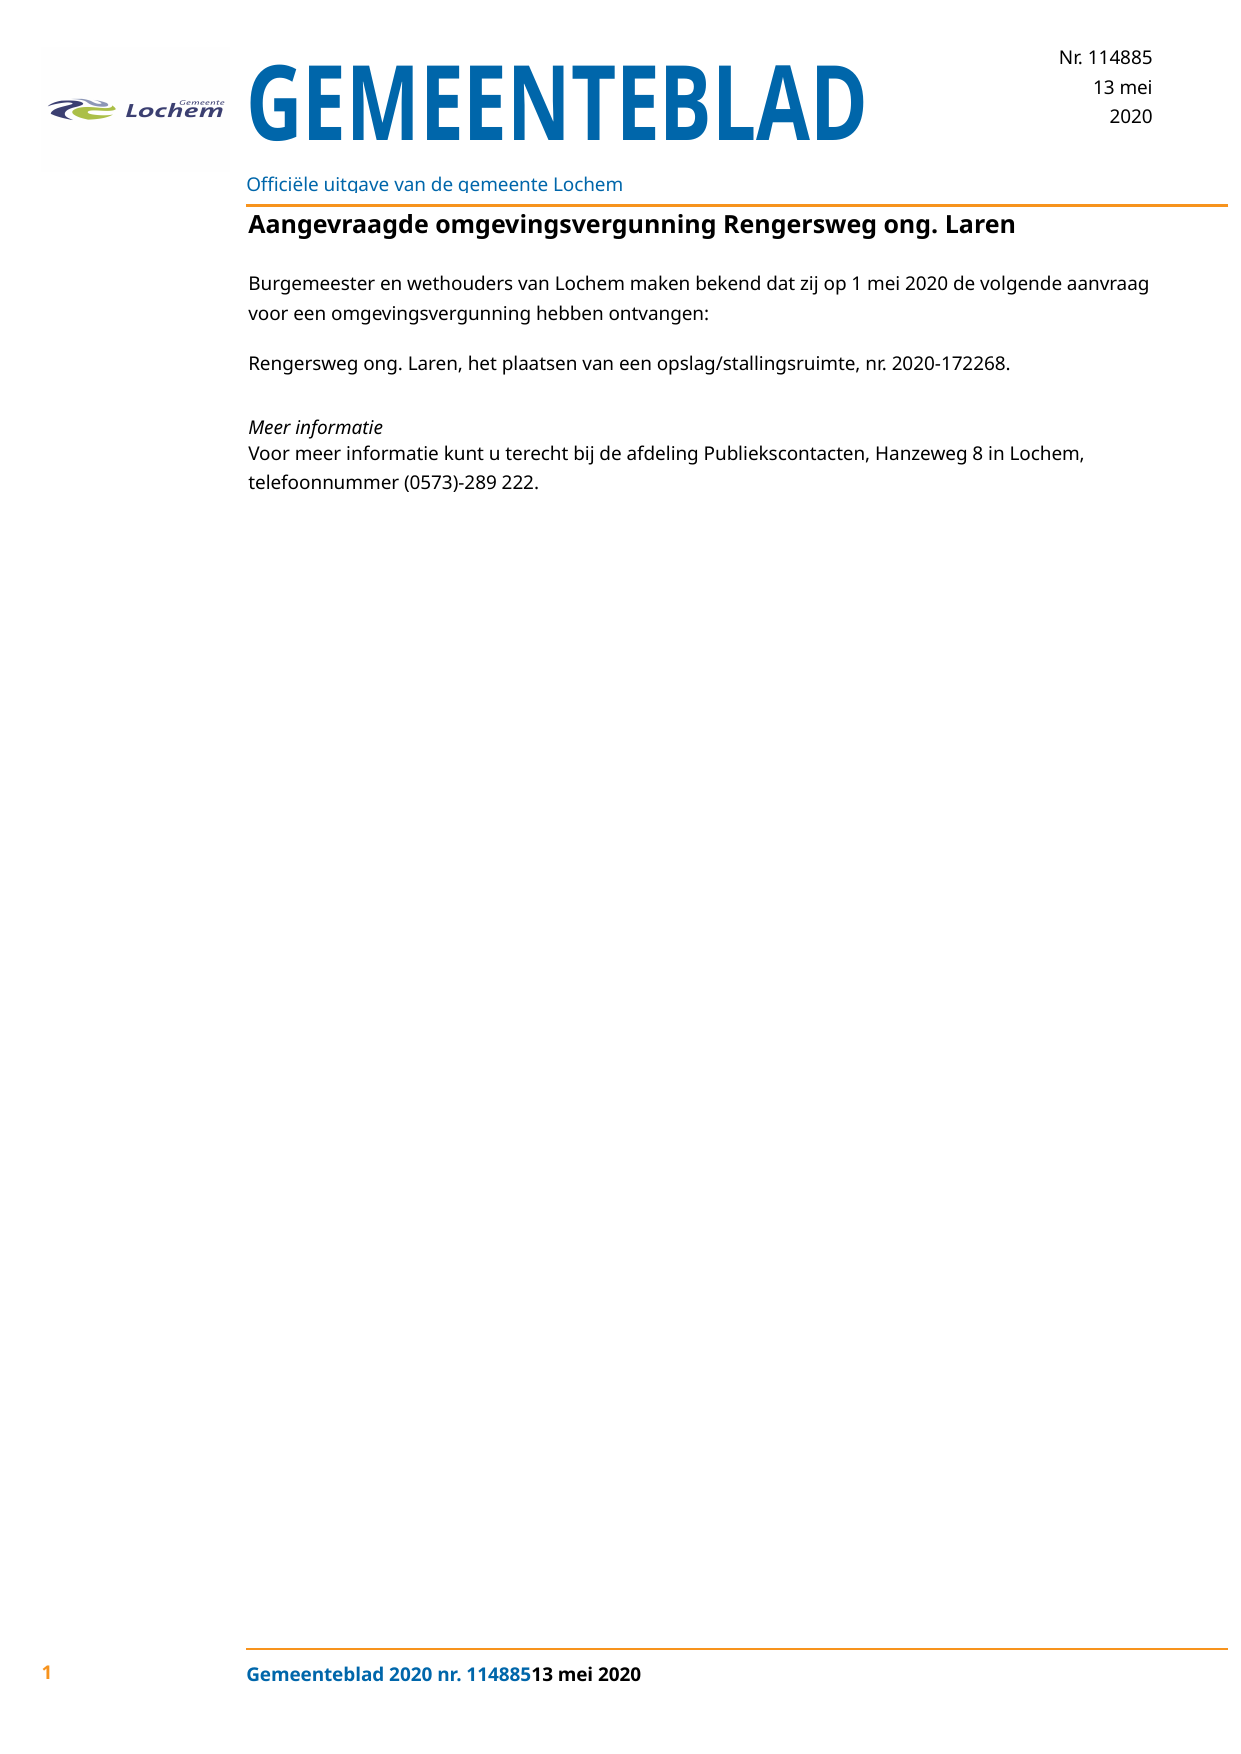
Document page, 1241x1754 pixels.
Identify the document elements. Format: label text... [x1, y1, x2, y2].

text Voor meer informatie kunt u terecht bij de afdeling Publiekscontacten, Hanzeweg 8 in Lochem, telefoonnummer (0573)-289 222. [248, 440, 1152, 495]
text Aangevraagde omgevingsvergunning Rengersweg ong. Laren [248, 207, 1152, 241]
text Burgemeester en wethouders van Lochem maken bekend dat zij op 1 mei 2020 de volgende aanvraag voor een omgevingsvergunning hebben ontvangen: [248, 270, 1152, 326]
picture [41, 47, 231, 172]
text Rengersweg ong. Laren, het plaatsen van een opslag/stallingsruimte, nr. 2020-172268. [248, 350, 1152, 376]
text Meer informatie [248, 414, 1152, 440]
